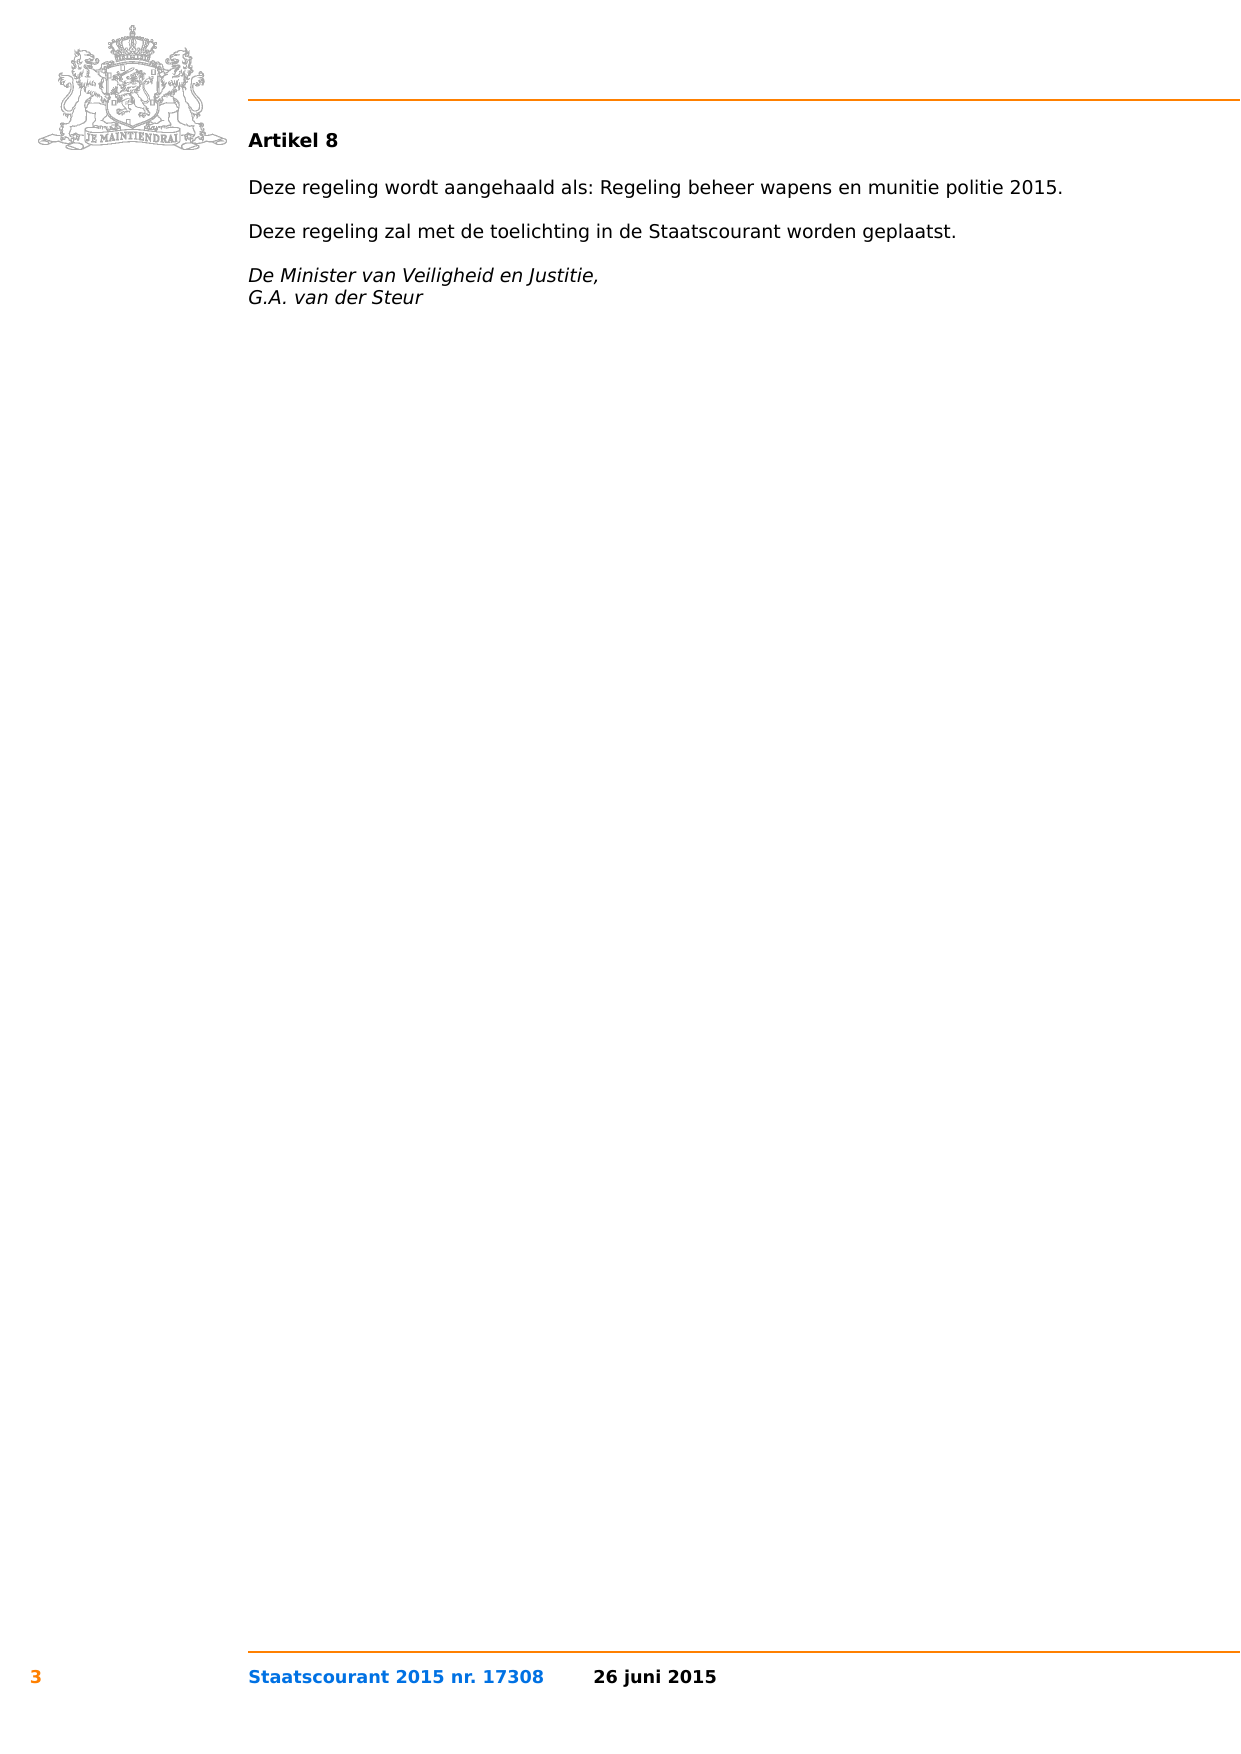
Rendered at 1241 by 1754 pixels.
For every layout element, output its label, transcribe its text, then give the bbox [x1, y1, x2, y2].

subtitle Artikel 8 [248, 130, 1163, 152]
picture [38, 25, 227, 150]
text Deze regeling zal met de toelichting in de Staatscourant worden geplaatst. [248, 221, 1163, 243]
text Deze regeling wordt aangehaald als: Regeling beheer wapens en munitie politie 2015. [248, 177, 1163, 199]
text De Minister van Veiligheid en Justitie, G.A. van der Steur [248, 264, 1163, 308]
